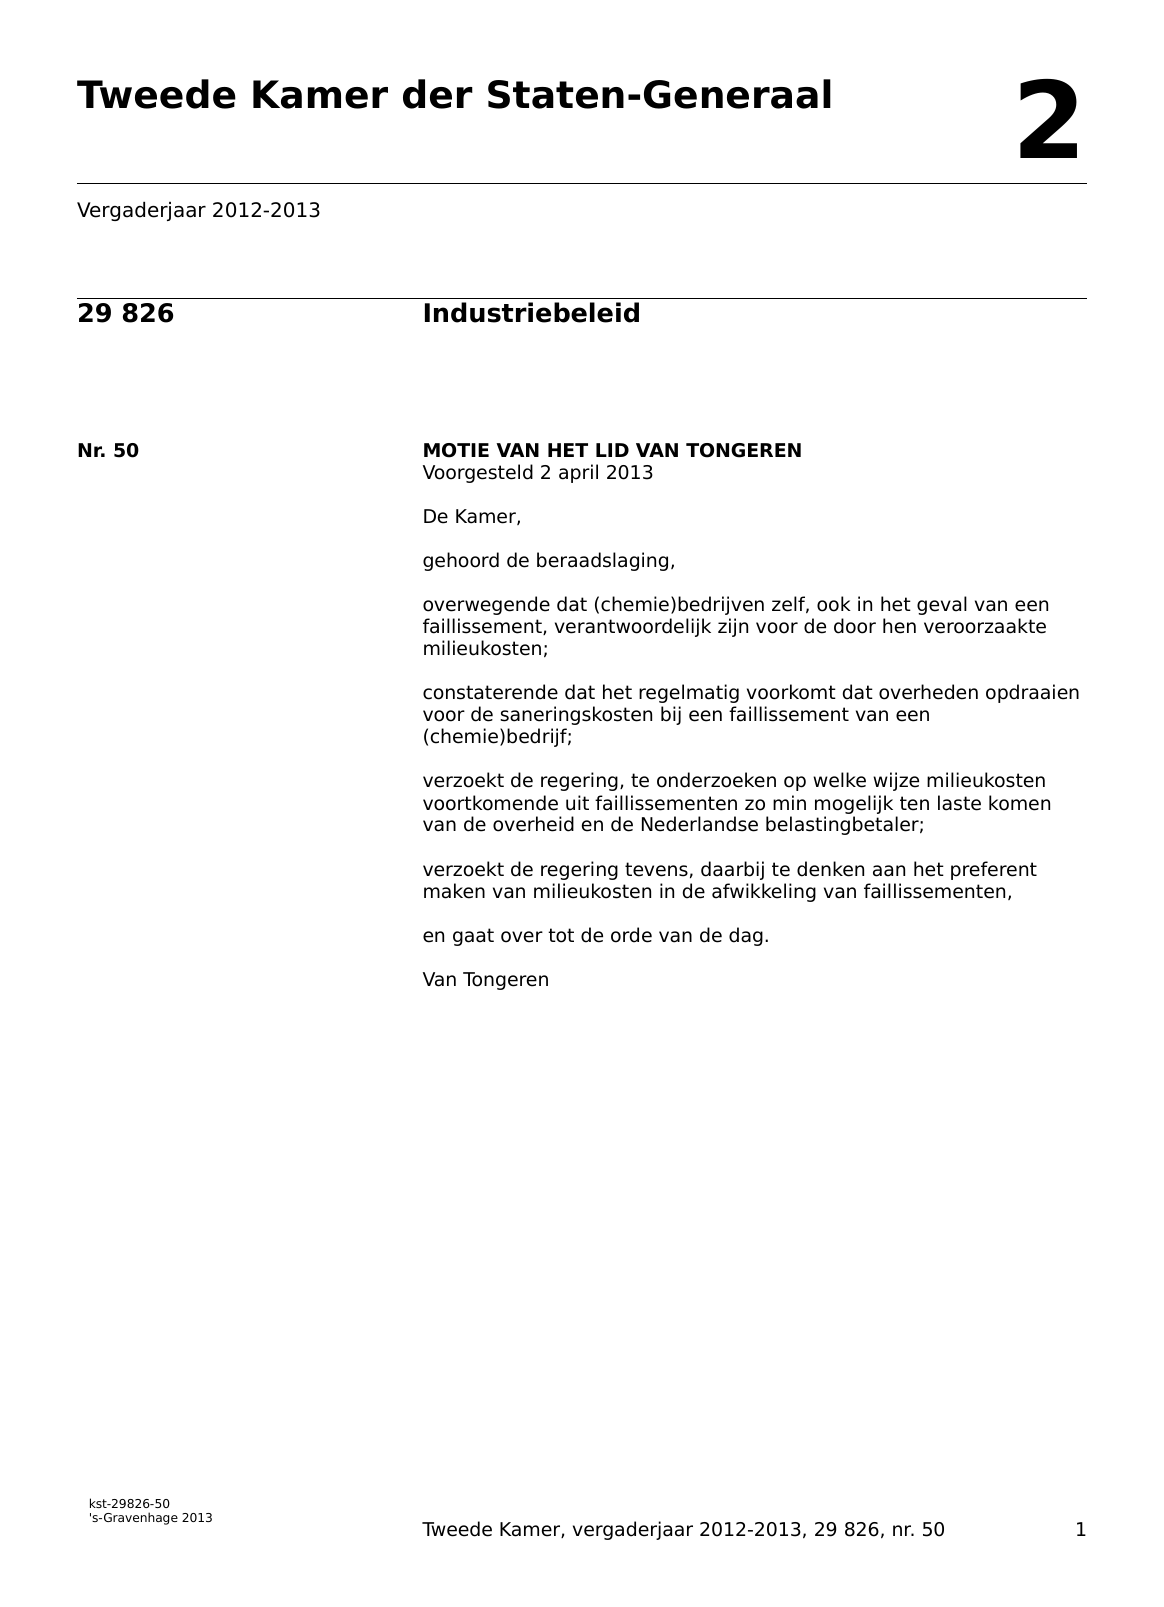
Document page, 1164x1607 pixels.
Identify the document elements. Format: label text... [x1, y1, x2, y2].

text kst-29826-50 [88, 1497, 323, 1511]
subtitle Nr. 50 MOTIE VAN HET LID VAN TONGEREN [77, 440, 1087, 462]
text en gaat over tot de orde van de dag. [422, 925, 1087, 947]
text 's-Gravenhage 2013 [88, 1511, 323, 1525]
text overwegende dat (chemie)bedrijven zelf, ook in het geval van een faillissement, verantwoordelijk zijn voor de door hen veroorzaakte milieukosten; [422, 594, 1087, 660]
table_header 2 [886, 59, 1087, 183]
text constaterende dat het regelmatig voorkomt dat overheden opdraaien voor de saneringskosten bij een faillissement van een (chemie)bedrijf; [422, 682, 1087, 748]
text verzoekt de regering, te onderzoeken op welke wijze milieukosten voortkomende uit faillissementen zo min mogelijk ten laste komen van de overheid en de Nederlandse belastingbetaler; [422, 770, 1087, 836]
subtitle 29 826 Industriebeleid [77, 299, 1087, 329]
table_header Tweede Kamer der Staten-Generaal [77, 59, 886, 183]
text gehoord de beraadslaging, [422, 550, 1087, 572]
text De Kamer, [422, 506, 1087, 528]
text Van Tongeren [422, 969, 1087, 991]
text verzoekt de regering tevens, daarbij te denken aan het preferent maken van milieukosten in de afwikkeling van faillissementen, [422, 858, 1087, 902]
table_cell Vergaderjaar 2012-2013 [77, 184, 1087, 298]
text Voorgesteld 2 april 2013 [422, 462, 1087, 484]
